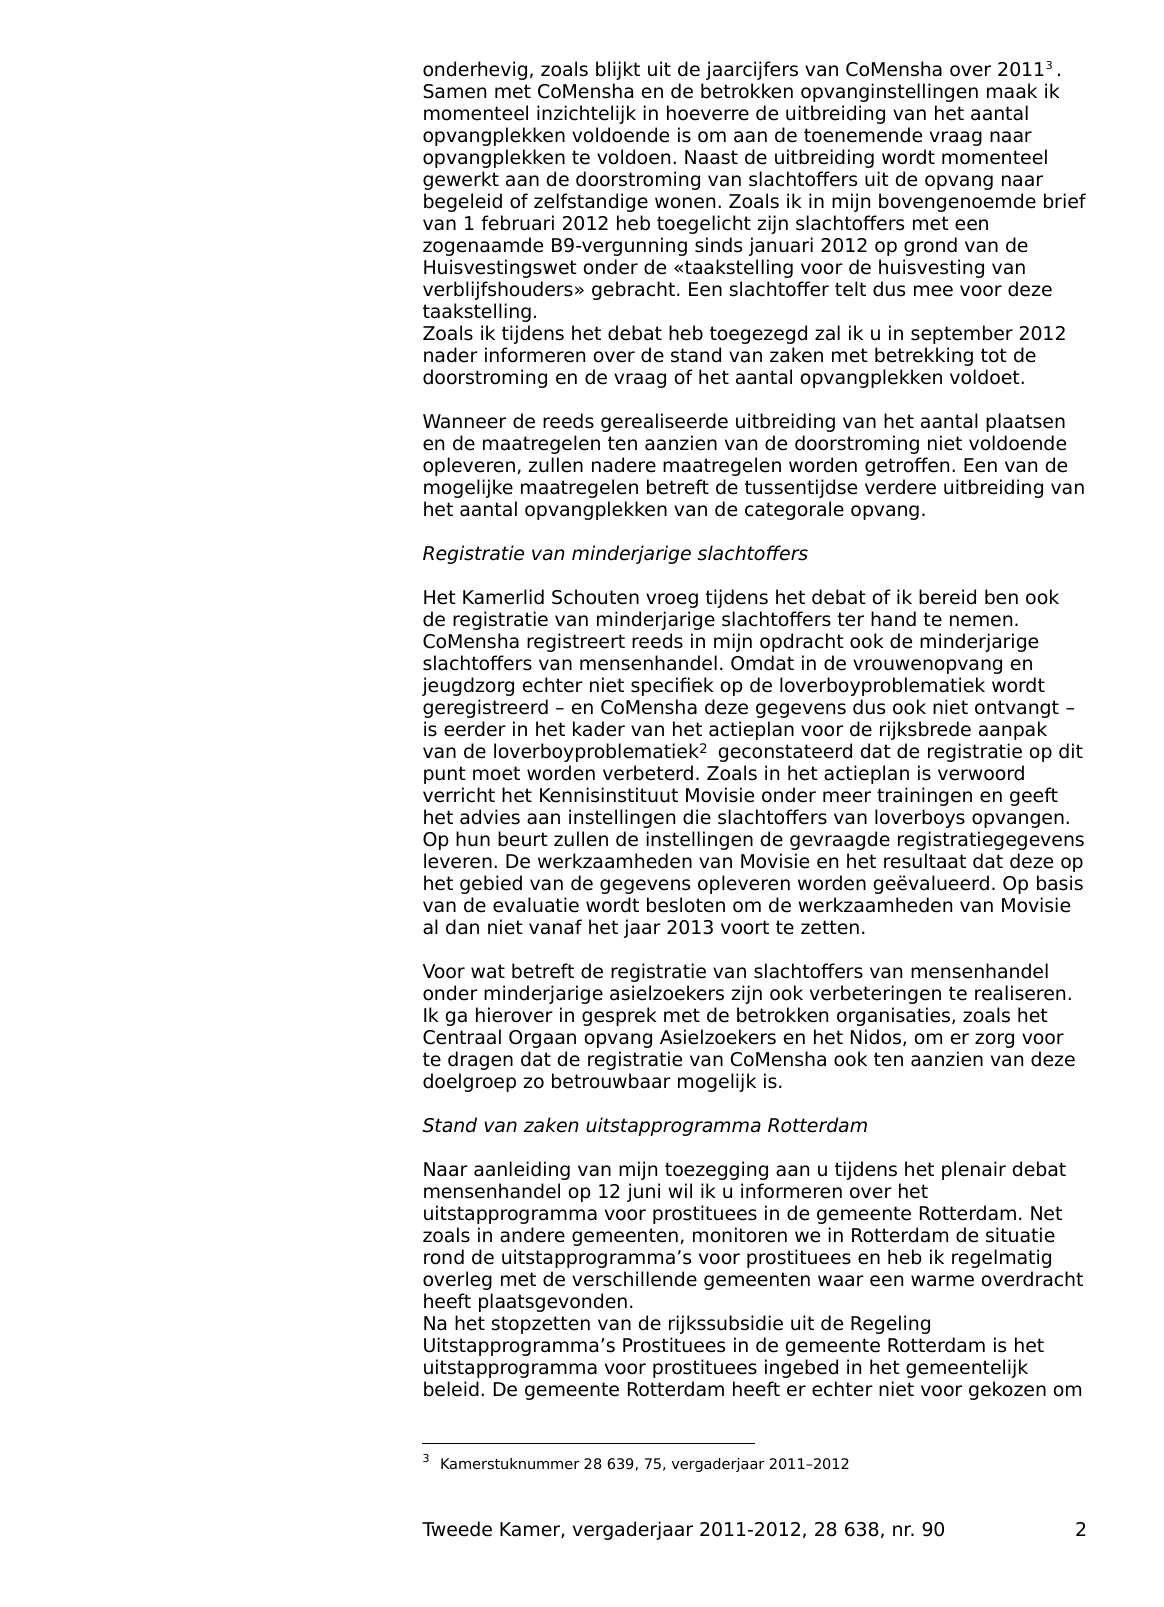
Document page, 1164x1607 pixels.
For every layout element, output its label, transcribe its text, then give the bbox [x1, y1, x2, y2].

subtitle Registratie van minderjarige slachtoffers [422, 543, 1087, 565]
text onderhevig, zoals blijkt uit de jaarcijfers van CoMensha over 2011. Samen met CoMensha en de betrokken opvanginstellingen maak ik momenteel inzichtelijk in hoeverre de uitbreiding van het aantal opvangplekken voldoende is om aan de toenemende vraag naar opvangplekken te voldoen. Naast de uitbreiding wordt momenteel gewerkt aan de doorstroming van slachtoffers uit de opvang naar begeleid of zelfstandige wonen. Zoals ik in mijn bovengenoemde brief van 1 februari 2012 heb toegelicht zijn slachtoffers met een zogenaamde B9-vergunning sinds januari 2012 op grond van de Huisvestingswet onder de «taakstelling voor de huisvesting van verblijfshouders» gebracht. Een slachtoffer telt dus mee voor deze taakstelling. [422, 59, 1087, 323]
text Wanneer de reeds gerealiseerde uitbreiding van het aantal plaatsen en de maatregelen ten aanzien van de doorstroming niet voldoende opleveren, zullen nadere maatregelen worden getroffen. Een van de mogelijke maatregelen betreft de tussentijdse verdere uitbreiding van het aantal opvangplekken van de categorale opvang. [422, 411, 1087, 521]
text Zoals ik tijdens het debat heb toegezegd zal ik u in september 2012 nader informeren over de stand van zaken met betrekking tot de doorstroming en de vraag of het aantal opvangplekken voldoet. [422, 323, 1087, 389]
text Kamerstuknummer 28 639, 75, vergaderjaar 2011–2012 [422, 1452, 1087, 1474]
subtitle Stand van zaken uitstapprogramma Rotterdam [422, 1115, 1087, 1137]
text Het Kamerlid Schouten vroeg tijdens het debat of ik bereid ben ook de registratie van minderjarige slachtoffers ter hand te nemen. CoMensha registreert reeds in mijn opdracht ook de minderjarige slachtoffers van mensenhandel. Omdat in de vrouwenopvang en jeugdzorg echter niet specifiek op de loverboyproblematiek wordt geregistreerd – en CoMensha deze gegevens dus ook niet ontvangt – is eerder in het kader van het actieplan voor de rijksbrede aanpak van de loverboyproblematiek2 geconstateerd dat de registratie op dit punt moet worden verbeterd. Zoals in het actieplan is verwoord verricht het Kennisinstituut Movisie onder meer trainingen en geeft het advies aan instellingen die slachtoffers van loverboys opvangen. Op hun beurt zullen de instellingen de gevraagde registratiegegevens leveren. De werkzaamheden van Movisie en het resultaat dat deze op het gebied van de gegevens opleveren worden geëvalueerd. Op basis van de evaluatie wordt besloten om de werkzaamheden van Movisie al dan niet vanaf het jaar 2013 voort te zetten. [422, 587, 1087, 939]
text Naar aanleiding van mijn toezegging aan u tijdens het plenair debat mensenhandel op 12 juni wil ik u informeren over het uitstapprogramma voor prostituees in de gemeente Rotterdam. Net zoals in andere gemeenten, monitoren we in Rotterdam de situatie rond de uitstapprogramma’s voor prostituees en heb ik regelmatig overleg met de verschillende gemeenten waar een warme overdracht heeft plaatsgevonden. [422, 1159, 1087, 1313]
text Voor wat betreft de registratie van slachtoffers van mensenhandel onder minderjarige asielzoekers zijn ook verbeteringen te realiseren. Ik ga hierover in gesprek met de betrokken organisaties, zoals het Centraal Orgaan opvang Asielzoekers en het Nidos, om er zorg voor te dragen dat de registratie van CoMensha ook ten aanzien van deze doelgroep zo betrouwbaar mogelijk is. [422, 961, 1087, 1093]
text Na het stopzetten van de rijkssubsidie uit de Regeling Uitstapprogramma’s Prostituees in de gemeente Rotterdam is het uitstapprogramma voor prostituees ingebed in het gemeentelijk beleid. De gemeente Rotterdam heeft er echter niet voor gekozen om [422, 1313, 1087, 1401]
